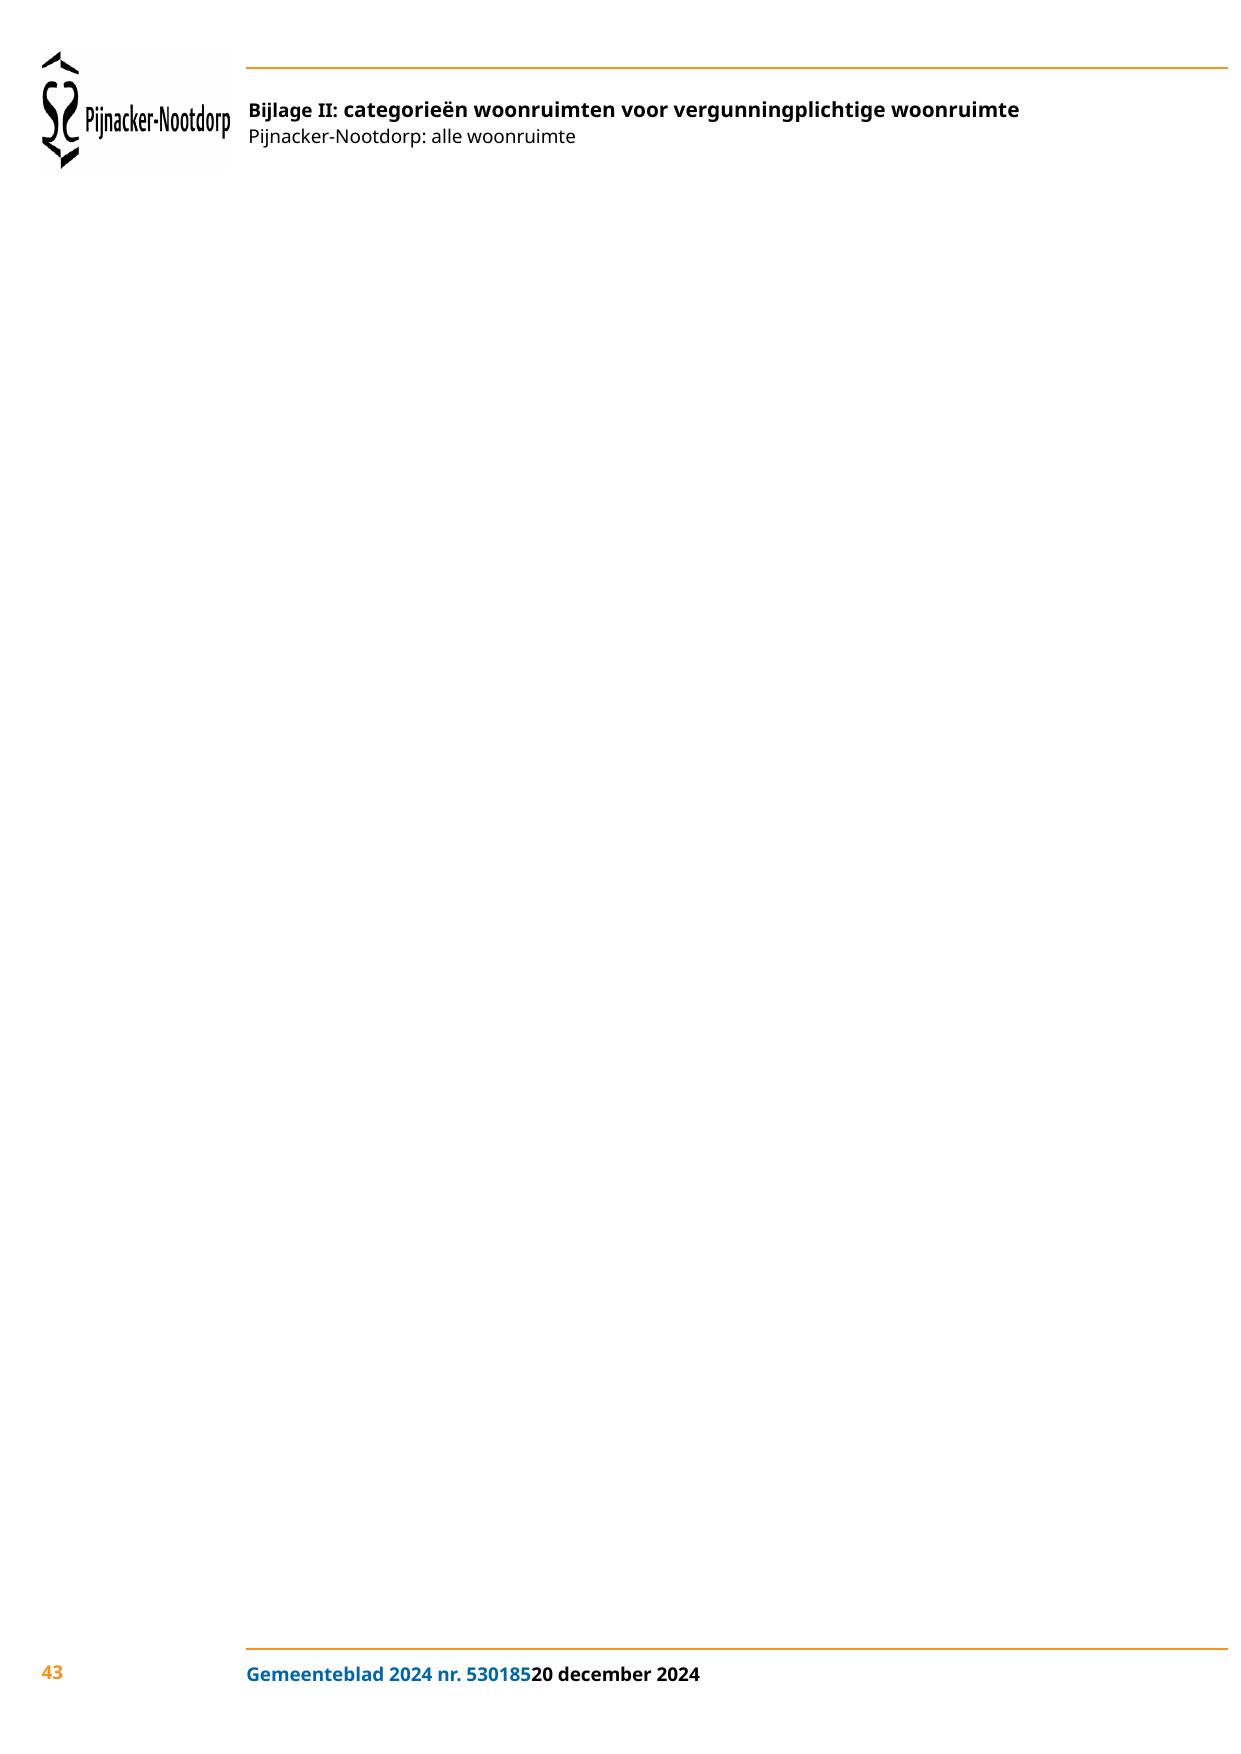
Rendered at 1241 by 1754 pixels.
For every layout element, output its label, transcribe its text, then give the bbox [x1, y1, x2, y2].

text Pijnacker-Nootdorp: alle woonruimte [248, 123, 1152, 149]
text Bijlage II: categorieën woonruimten voor vergunningplichtige woonruimte [248, 95, 1152, 123]
picture [41, 47, 231, 172]
